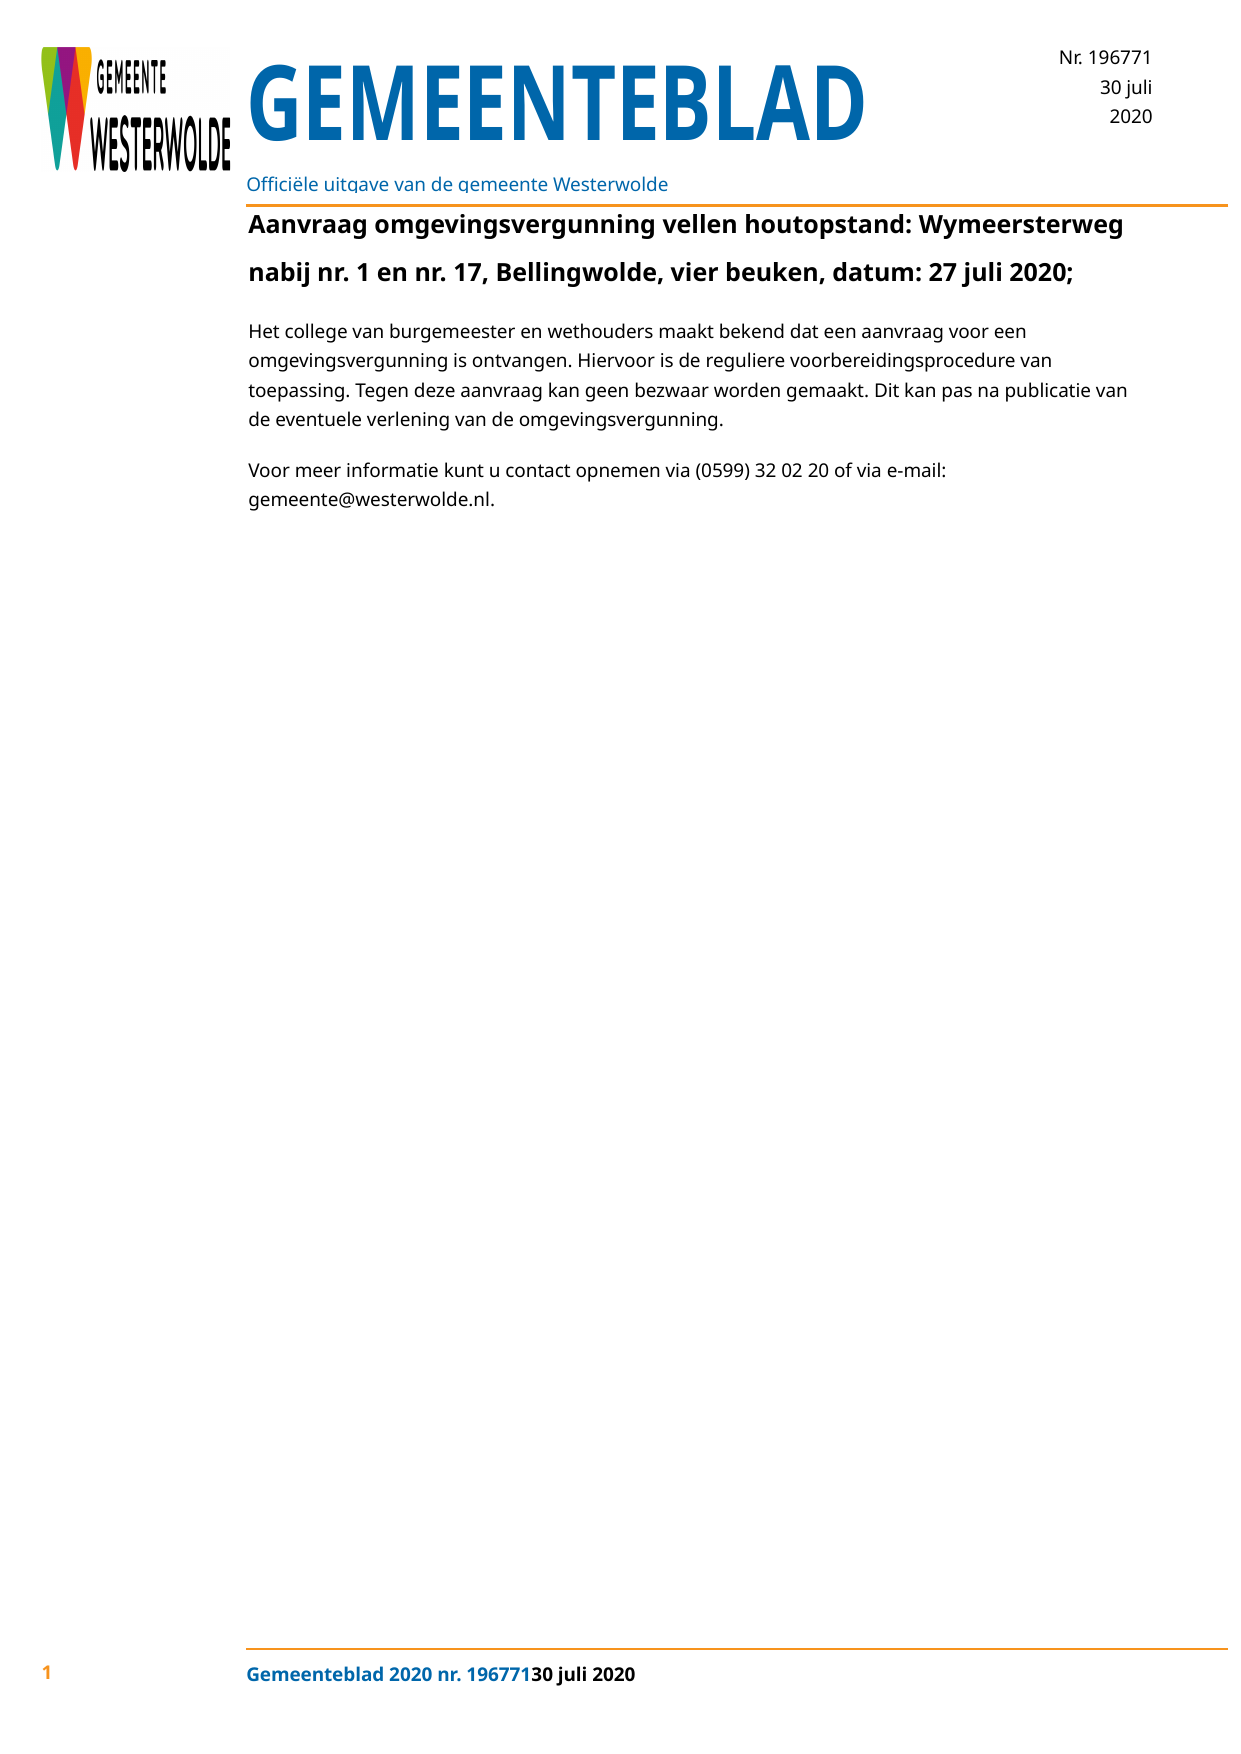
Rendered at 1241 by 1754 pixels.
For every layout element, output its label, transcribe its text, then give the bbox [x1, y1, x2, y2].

picture [41, 47, 231, 172]
text Aanvraag omgevingsvergunning vellen houtopstand: Wymeersterweg nabij nr. 1 en nr. 17, Bellingwolde, vier beuken, datum: 27 juli 2020; [248, 207, 1152, 288]
text Voor meer informatie kunt u contact opnemen via (0599) 32 02 20 of via e-mail: gemeente@westerwolde.nl. [248, 457, 1152, 512]
text Het college van burgemeester en wethouders maakt bekend dat een aanvraag voor een omgevingsvergunning is ontvangen. Hiervoor is de reguliere voorbereidingsprocedure van toepassing. Tegen deze aanvraag kan geen bezwaar worden gemaakt. Dit kan pas na publicatie van de eventuele verlening van de omgevingsvergunning. [248, 318, 1152, 432]
